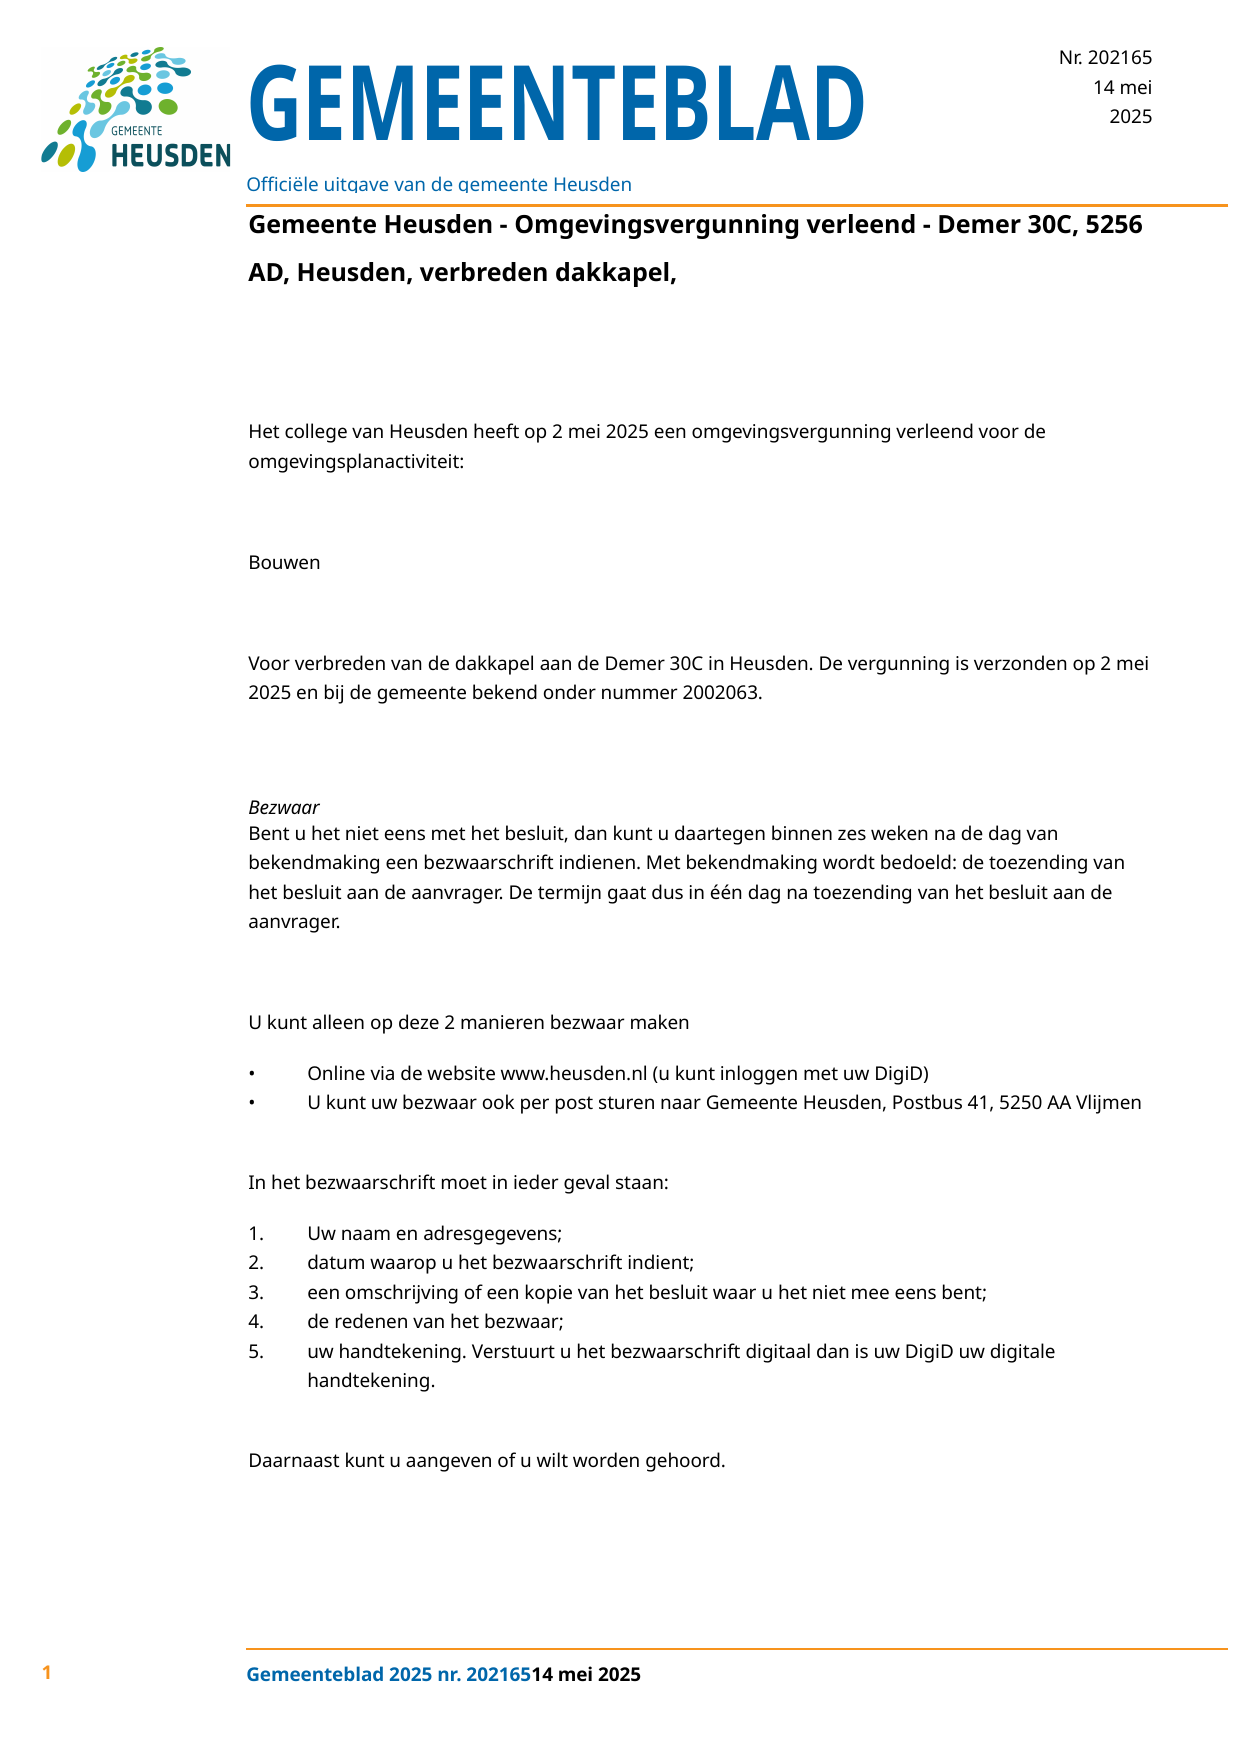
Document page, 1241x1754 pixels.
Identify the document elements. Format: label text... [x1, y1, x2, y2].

list datum waarop u het bezwaarschrift indient; [248, 1249, 1152, 1275]
list U kunt uw bezwaar ook per post sturen naar Gemeente Heusden, Postbus 41, 5250 AA Vlijmen [248, 1089, 1152, 1115]
text Het college van Heusden heeft op 2 mei 2025 een omgevingsvergunning verleend voor de omgevingsplanactiviteit: [248, 419, 1152, 474]
list een omschrijving of een kopie van het besluit waar u het niet mee eens bent; [248, 1279, 1152, 1304]
text U kunt alleen op deze 2 manieren bezwaar maken [248, 1009, 1152, 1035]
text In het bezwaarschrift moet in ieder geval staan: [248, 1169, 1152, 1195]
text Bouwen [248, 549, 1152, 575]
picture [41, 47, 231, 172]
text Bent u het niet eens met het besluit, dan kunt u daartegen binnen zes weken na de dag van bekendmaking een bezwaarschrift indienen. Met bekendmaking wordt bedoeld: de toezending van het besluit aan de aanvrager. De termijn gaat dus in één dag na toezending van het besluit aan de aanvrager. [248, 820, 1152, 934]
text Voor verbreden van de dakkapel aan de Demer 30C in Heusden. De vergunning is verzonden op 2 mei 2025 en bij de gemeente bekend onder nummer 2002063. [248, 650, 1152, 705]
text Bezwaar [248, 794, 1152, 820]
text Gemeente Heusden - Omgevingsvergunning verleend - Demer 30C, 5256 AD, Heusden, verbreden dakkapel, [248, 207, 1152, 288]
list Online via de website www.heusden.nl (u kunt inloggen met uw DigiD) [248, 1060, 1152, 1085]
text Daarnaast kunt u aangeven of u wilt worden gehoord. [248, 1448, 1152, 1473]
list Uw naam en adresgegevens; [248, 1220, 1152, 1245]
list de redenen van het bezwaar; [248, 1308, 1152, 1334]
list uw handtekening. Verstuurt u het bezwaarschrift digitaal dan is uw DigiD uw digitale handtekening. [248, 1338, 1152, 1393]
